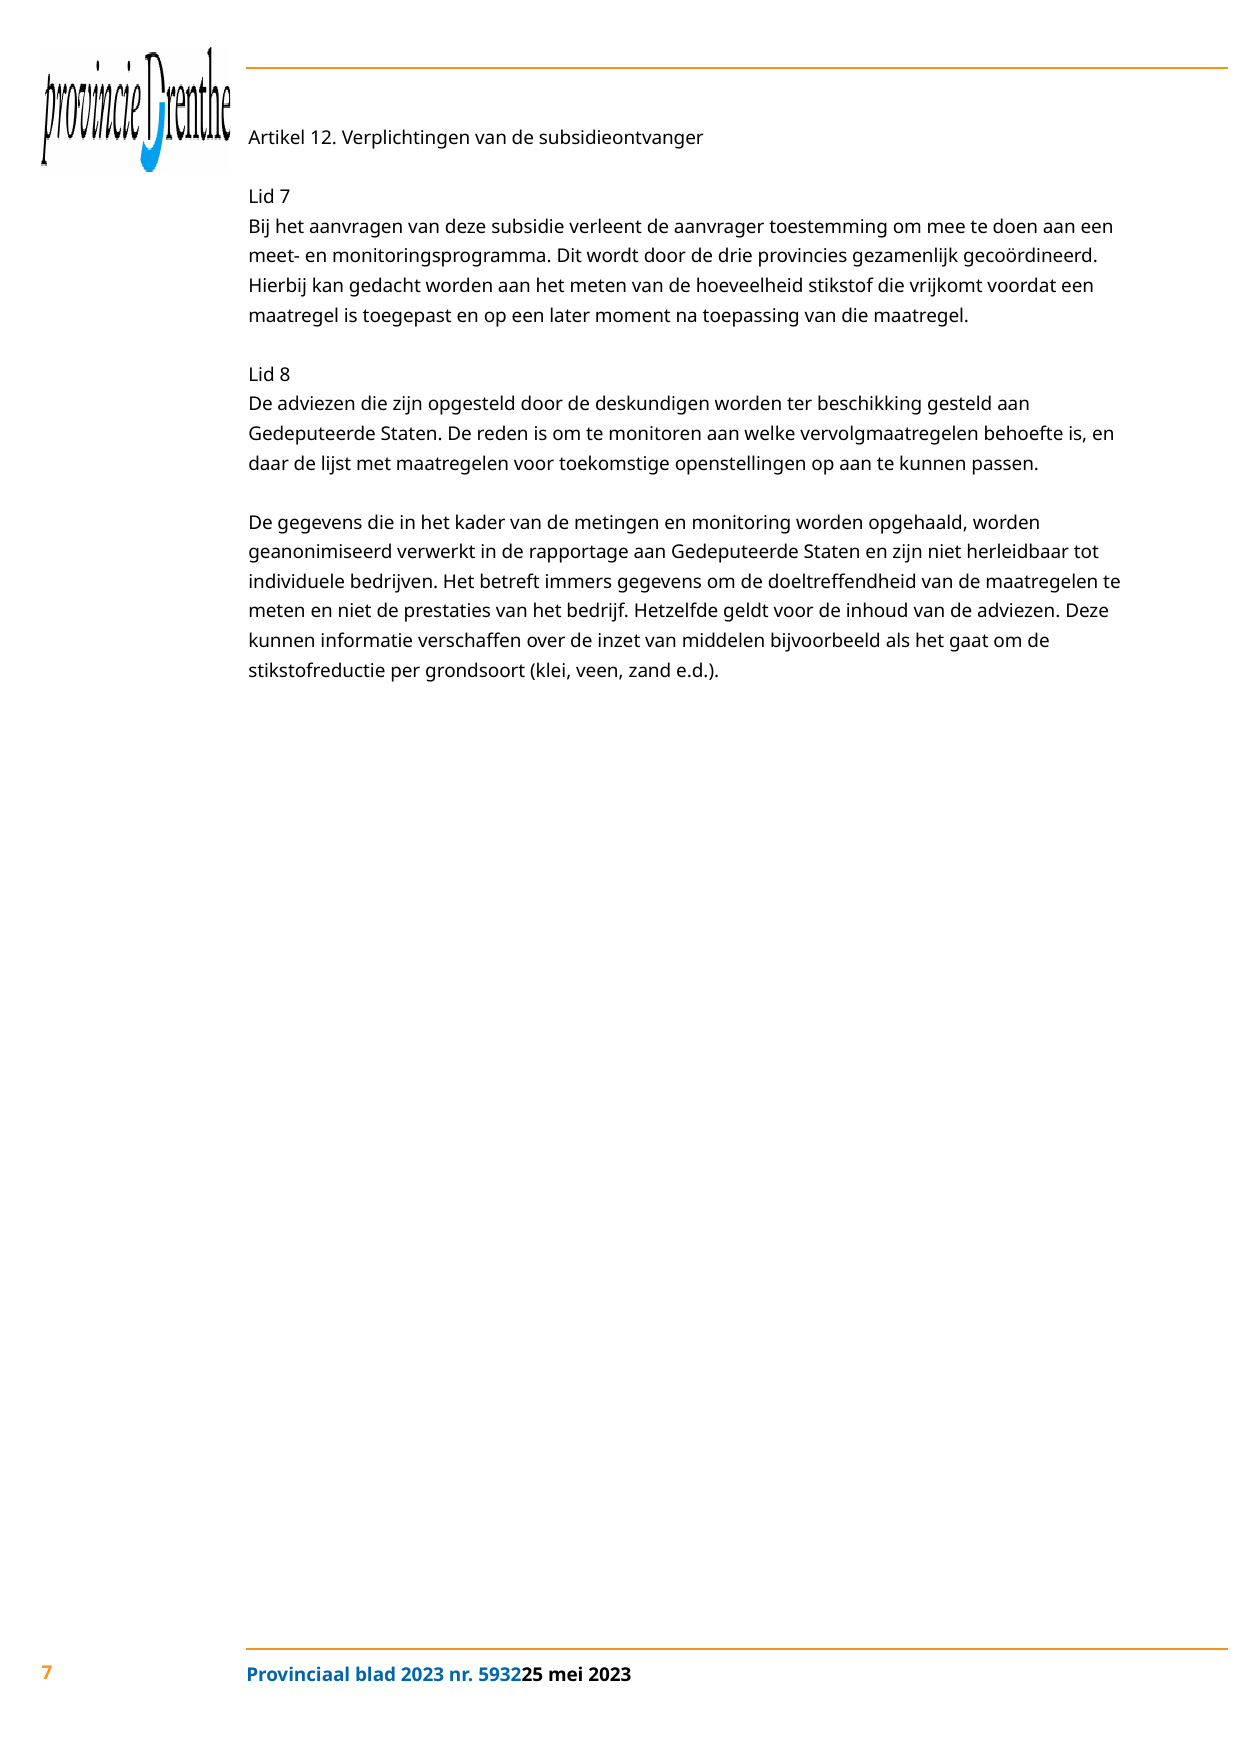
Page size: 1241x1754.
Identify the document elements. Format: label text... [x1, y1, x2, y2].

text De adviezen die zijn opgesteld door de deskundigen worden ter beschikking gesteld aan Gedeputeerde Staten. De reden is om te monitoren aan welke vervolgmaatregelen behoefte is, en daar de lijst met maatregelen voor toekomstige openstellingen op aan te kunnen passen. [248, 391, 1152, 476]
text Lid 7 [248, 183, 1152, 209]
text De gegevens die in het kader van de metingen en monitoring worden opgehaald, worden geanonimiseerd verwerkt in de rapportage aan Gedeputeerde Staten en zijn niet herleidbaar tot individuele bedrijven. Het betreft immers gegevens om de doeltreffendheid van de maatregelen te meten en niet de prestaties van het bedrijf. Hetzelfde geldt voor de inhoud van de adviezen. Deze kunnen informatie verschaffen over de inzet van middelen bijvoorbeeld als het gaat om de stikstofreductie per grondsoort (klei, veen, zand e.d.). [248, 509, 1152, 683]
text Artikel 12. Verplichtingen van de subsidieontvanger [248, 124, 1152, 150]
text Bij het aanvragen van deze subsidie verleent de aanvrager toestemming om mee te doen aan een meet- en monitoringsprogramma. Dit wordt door de drie provincies gezamenlijk gecoördineerd. Hierbij kan gedacht worden aan het meten van de hoeveelheid stikstof die vrijkomt voordat een maatregel is toegepast en op een later moment na toepassing van die maatregel. [248, 213, 1152, 328]
text Lid 8 [248, 361, 1152, 387]
picture [41, 47, 231, 172]
